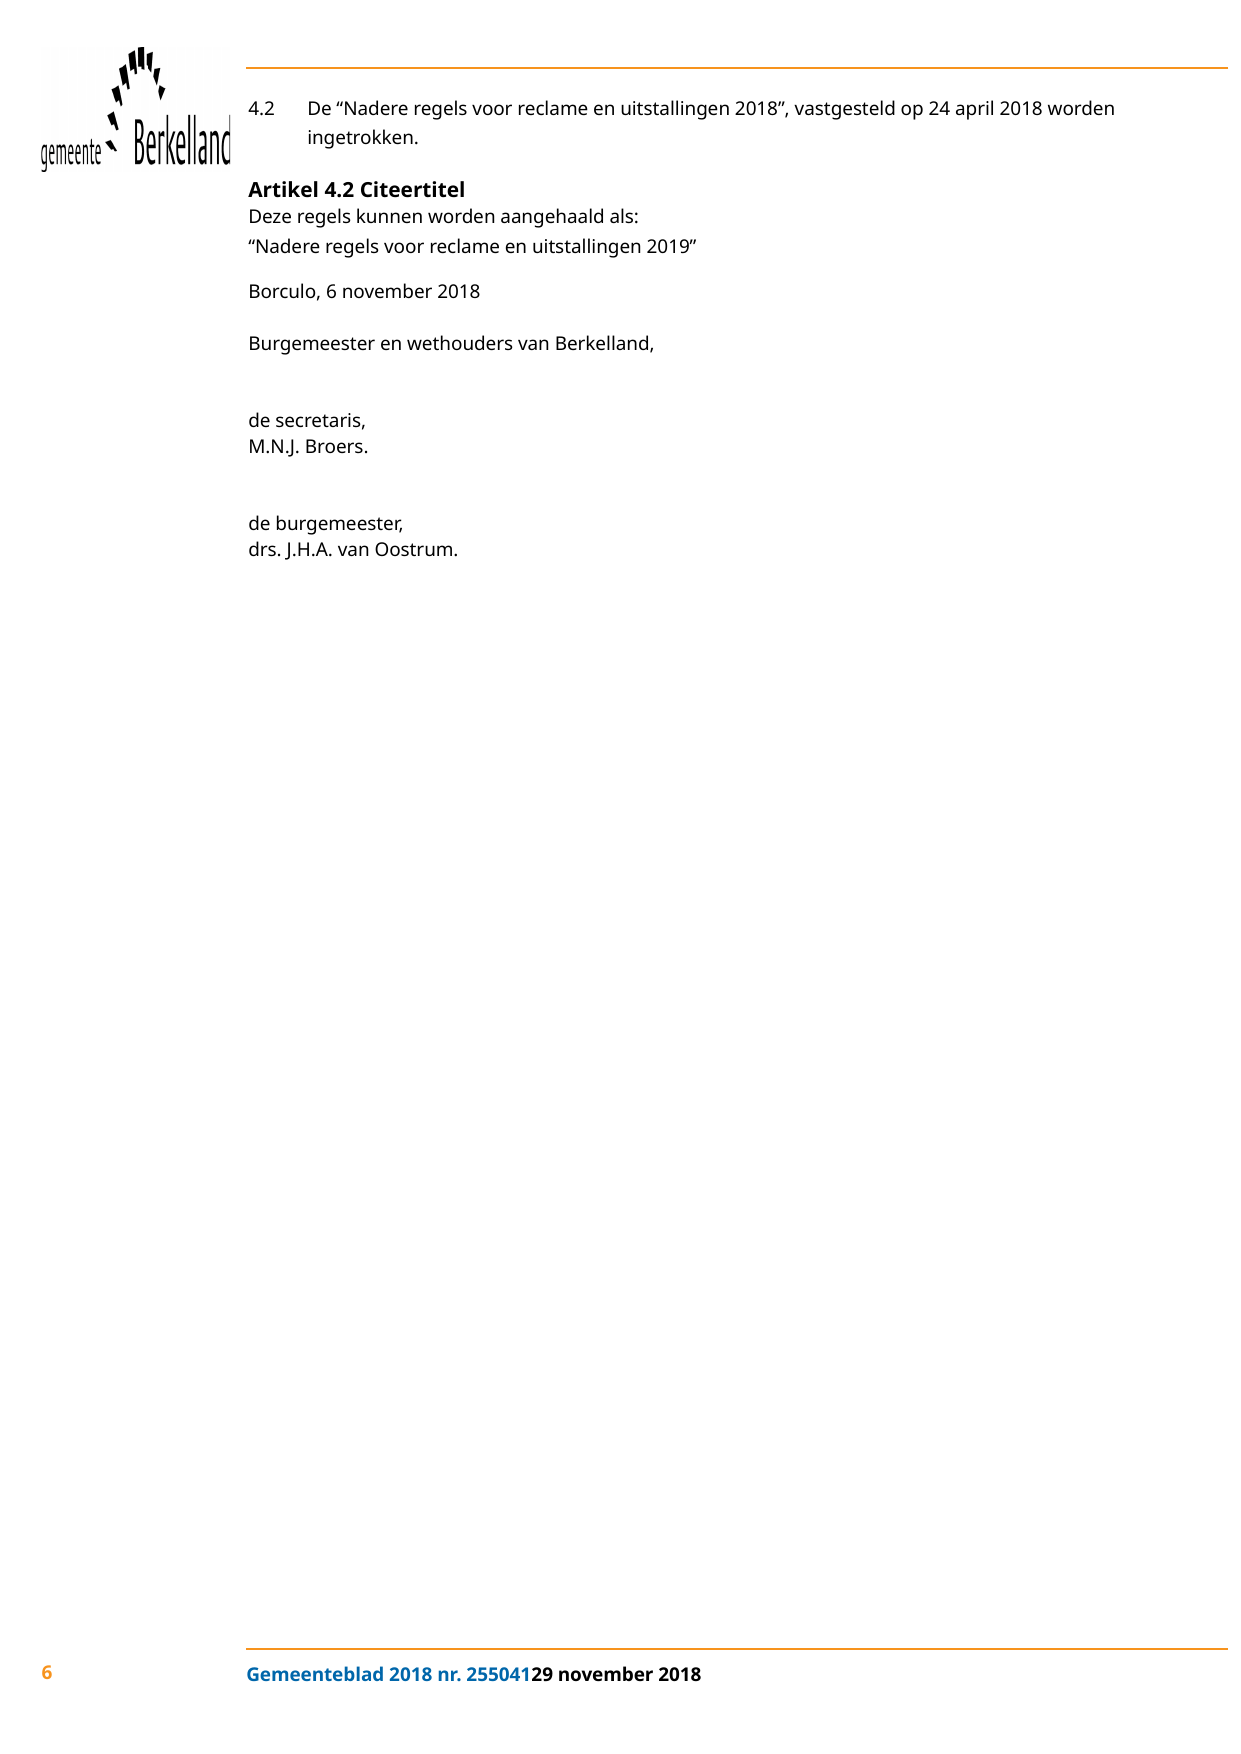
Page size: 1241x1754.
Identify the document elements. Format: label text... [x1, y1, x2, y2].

text M.N.J. Broers. [248, 433, 1152, 458]
text drs. J.H.A. van Oostrum. [248, 536, 1152, 561]
text “Nadere regels voor reclame en uitstallingen 2019” [248, 233, 1152, 258]
text de burgemeester, [248, 510, 1152, 536]
text Burgemeester en wethouders van Berkelland, [248, 330, 1152, 356]
list De “Nadere regels voor reclame en uitstallingen 2018”, vastgesteld op 24 april 2018 worden ingetrokken. [248, 95, 1152, 150]
picture [41, 47, 231, 172]
text de secretaris, [248, 407, 1152, 433]
text Borculo, 6 november 2018 [248, 278, 1152, 304]
text Deze regels kunnen worden aangehaald als: [248, 203, 1152, 229]
text Artikel 4.2 Citeertitel [248, 175, 1152, 203]
